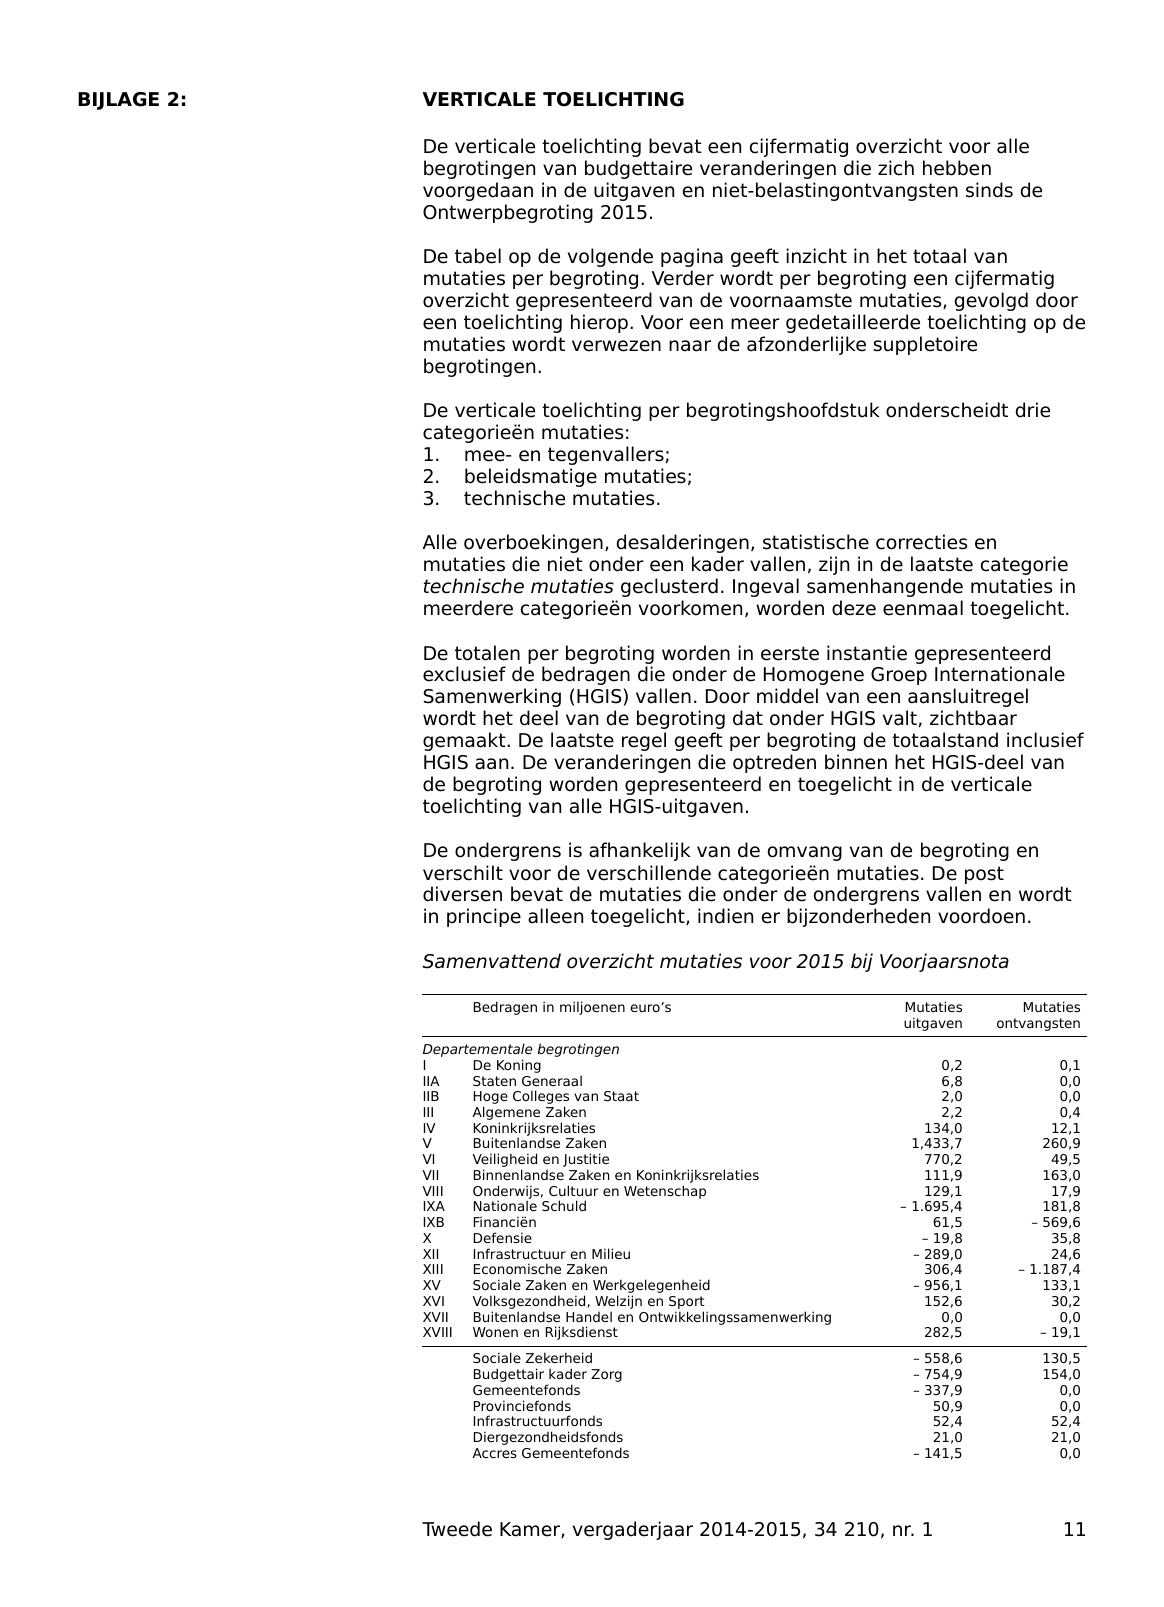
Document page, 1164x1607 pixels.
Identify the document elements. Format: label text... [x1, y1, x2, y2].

table_cell 0,0 [969, 1446, 1087, 1461]
table_cell Sociale Zaken en Werkgelegenheid [467, 1278, 850, 1294]
table_cell 152,6 [850, 1294, 968, 1309]
table_cell – 141,5 [850, 1446, 968, 1461]
table_cell XV [422, 1278, 467, 1294]
text De totalen per begroting worden in eerste instantie gepresenteerd exclusief de bedragen die onder de Homogene Groep Internationale Samenwerking (HGIS) vallen. Door middel van een aansluitregel wordt het deel van de begroting dat onder HGIS valt, zichtbaar gemaakt. De laatste regel geeft per begroting de totaalstand inclusief HGIS aan. De veranderingen die optreden binnen het HGIS-deel van de begroting worden gepresenteerd en toegelicht in de verticale toelichting van alle HGIS-uitgaven. [422, 642, 1087, 818]
table_cell 0,1 [969, 1058, 1087, 1073]
table_cell I [422, 1058, 467, 1073]
table_cell 0,0 [969, 1074, 1087, 1089]
table_cell 0,0 [969, 1089, 1087, 1105]
subtitle BIJLAGE 2: VERTICALE TOELICHTING [77, 89, 1087, 111]
table_cell Financiën [467, 1215, 850, 1231]
table_cell XII [422, 1246, 467, 1262]
table_cell 0,0 [969, 1309, 1087, 1325]
table_cell Wonen en Rijksdienst [467, 1325, 850, 1346]
table_cell – 956,1 [850, 1278, 968, 1294]
table_cell Algemene Zaken [467, 1105, 850, 1121]
table_cell Diergezondheidsfonds [467, 1430, 850, 1446]
table_cell – 558,6 [850, 1347, 968, 1367]
table_cell – 19,1 [969, 1325, 1087, 1346]
table_cell [422, 1347, 467, 1367]
table_cell Defensie [467, 1231, 850, 1246]
table_cell 21,0 [850, 1430, 968, 1446]
table_cell IXA [422, 1199, 467, 1215]
text De verticale toelichting bevat een cijfermatig overzicht voor alle begrotingen van budgettaire veranderingen die zich hebben voorgedaan in de uitgaven en niet-belastingontvangsten sinds de Ontwerpbegroting 2015. [422, 136, 1087, 224]
table_cell Nationale Schuld [467, 1199, 850, 1215]
table_cell 6,8 [850, 1074, 968, 1089]
table_cell 163,0 [969, 1168, 1087, 1183]
table_cell 52,4 [850, 1414, 968, 1430]
table_cell XIII [422, 1262, 467, 1278]
table_cell Buitenlandse Zaken [467, 1136, 850, 1152]
table_cell 24,6 [969, 1246, 1087, 1262]
table_cell IXB [422, 1215, 467, 1231]
table_cell 0,0 [969, 1383, 1087, 1398]
table_cell 2,0 [850, 1089, 968, 1105]
table_cell VI [422, 1152, 467, 1168]
table_cell X [422, 1231, 467, 1246]
table_cell 35,8 [969, 1231, 1087, 1246]
table_cell 0,0 [850, 1309, 968, 1325]
table_cell 1,433,7 [850, 1136, 968, 1152]
table_cell VIII [422, 1184, 467, 1199]
table_cell [422, 1446, 467, 1461]
table_cell – 289,0 [850, 1246, 968, 1262]
table_cell Economische Zaken [467, 1262, 850, 1278]
table_cell Staten Generaal [467, 1074, 850, 1089]
table_cell 111,9 [850, 1168, 968, 1183]
table_cell 154,0 [969, 1367, 1087, 1383]
text 1. mee- en tegenvallers; [422, 444, 1087, 466]
table_cell 49,5 [969, 1152, 1087, 1168]
table_cell 30,2 [969, 1294, 1087, 1309]
table_cell 61,5 [850, 1215, 968, 1231]
table_cell 21,0 [969, 1430, 1087, 1446]
table_cell V [422, 1136, 467, 1152]
table_cell VII [422, 1168, 467, 1183]
table_cell Infrastructuur en Milieu [467, 1246, 850, 1262]
table_cell – 754,9 [850, 1367, 968, 1383]
table_header Bedragen in miljoenen euro’s [467, 995, 850, 1036]
table_header Mutaties ontvangsten [969, 995, 1087, 1036]
table_cell Volksgezondheid, Welzijn en Sport [467, 1294, 850, 1309]
table_cell – 19,8 [850, 1231, 968, 1246]
text De ondergrens is afhankelijk van de omvang van de begroting en verschilt voor de verschillende categorieën mutaties. De post diversen bevat de mutaties die onder de ondergrens vallen en wordt in principe alleen toegelicht, indien er bijzonderheden voordoen. [422, 840, 1087, 928]
table_cell Buitenlandse Handel en Ontwikkelingssamenwerking [467, 1309, 850, 1325]
text 2. beleidsmatige mutaties; [422, 466, 1087, 488]
table_cell [422, 1430, 467, 1446]
text Alle overboekingen, desalderingen, statistische correcties en mutaties die niet onder een kader vallen, zijn in de laatste categorie technische mutaties geclusterd. Ingeval samenhangende mutaties in meerdere categorieën voorkomen, worden deze eenmaal toegelicht. [422, 532, 1087, 620]
table_cell IV [422, 1121, 467, 1136]
table_cell 134,0 [850, 1121, 968, 1136]
table_cell Onderwijs, Cultuur en Wetenschap [467, 1184, 850, 1199]
table_cell Accres Gemeentefonds [467, 1446, 850, 1461]
table_cell IIB [422, 1089, 467, 1105]
table_cell IIA [422, 1074, 467, 1089]
table_cell – 1.695,4 [850, 1199, 968, 1215]
table_header [422, 995, 467, 1036]
table_cell – 337,9 [850, 1383, 968, 1398]
table_cell 0,4 [969, 1105, 1087, 1121]
table_cell Binnenlandse Zaken en Koninkrijksrelaties [467, 1168, 850, 1183]
table_cell 129,1 [850, 1184, 968, 1199]
table_cell 282,5 [850, 1325, 968, 1346]
table_cell 260,9 [969, 1136, 1087, 1152]
table_cell – 1.187,4 [969, 1262, 1087, 1278]
text De tabel op de volgende pagina geeft inzicht in het totaal van mutaties per begroting. Verder wordt per begroting een cijfermatig overzicht gepresenteerd van de voornaamste mutaties, gevolgd door een toelichting hierop. Voor een meer gedetailleerde toelichting op de mutaties wordt verwezen naar de afzonderlijke suppletoire begrotingen. [422, 246, 1087, 378]
table_cell 12,1 [969, 1121, 1087, 1136]
table_cell Hoge Colleges van Staat [467, 1089, 850, 1105]
table_cell XVI [422, 1294, 467, 1309]
table_cell 133,1 [969, 1278, 1087, 1294]
table_cell [422, 1367, 467, 1383]
table_cell [422, 1414, 467, 1430]
table_cell Koninkrijksrelaties [467, 1121, 850, 1136]
table_cell Provinciefonds [467, 1399, 850, 1414]
table_cell 50,9 [850, 1399, 968, 1414]
table_cell Budgettair kader Zorg [467, 1367, 850, 1383]
table_cell 306,4 [850, 1262, 968, 1278]
table_cell – 569,6 [969, 1215, 1087, 1231]
table_cell [422, 1399, 467, 1414]
table_cell 2,2 [850, 1105, 968, 1121]
table_cell 0,2 [850, 1058, 968, 1073]
table_cell Sociale Zekerheid [467, 1347, 850, 1367]
table_cell 17,9 [969, 1184, 1087, 1199]
table_cell Gemeentefonds [467, 1383, 850, 1398]
table_cell [422, 1383, 467, 1398]
table_cell III [422, 1105, 467, 1121]
table_cell XVII [422, 1309, 467, 1325]
table_cell 52,4 [969, 1414, 1087, 1430]
table_cell Departementale begrotingen [422, 1037, 1087, 1058]
table_cell 181,8 [969, 1199, 1087, 1215]
table_header Mutaties uitgaven [850, 995, 968, 1036]
text 3. technische mutaties. [422, 488, 1087, 510]
text De verticale toelichting per begrotingshoofdstuk onderscheidt drie categorieën mutaties: [422, 400, 1087, 444]
table_cell 130,5 [969, 1347, 1087, 1367]
subtitle Samenvattend overzicht mutaties voor 2015 bij Voorjaarsnota [422, 951, 1087, 972]
table_cell Veiligheid en Justitie [467, 1152, 850, 1168]
table_cell 770,2 [850, 1152, 968, 1168]
table_cell 0,0 [969, 1399, 1087, 1414]
table_cell Infrastructuurfonds [467, 1414, 850, 1430]
table_cell XVIII [422, 1325, 467, 1346]
table_cell De Koning [467, 1058, 850, 1073]
